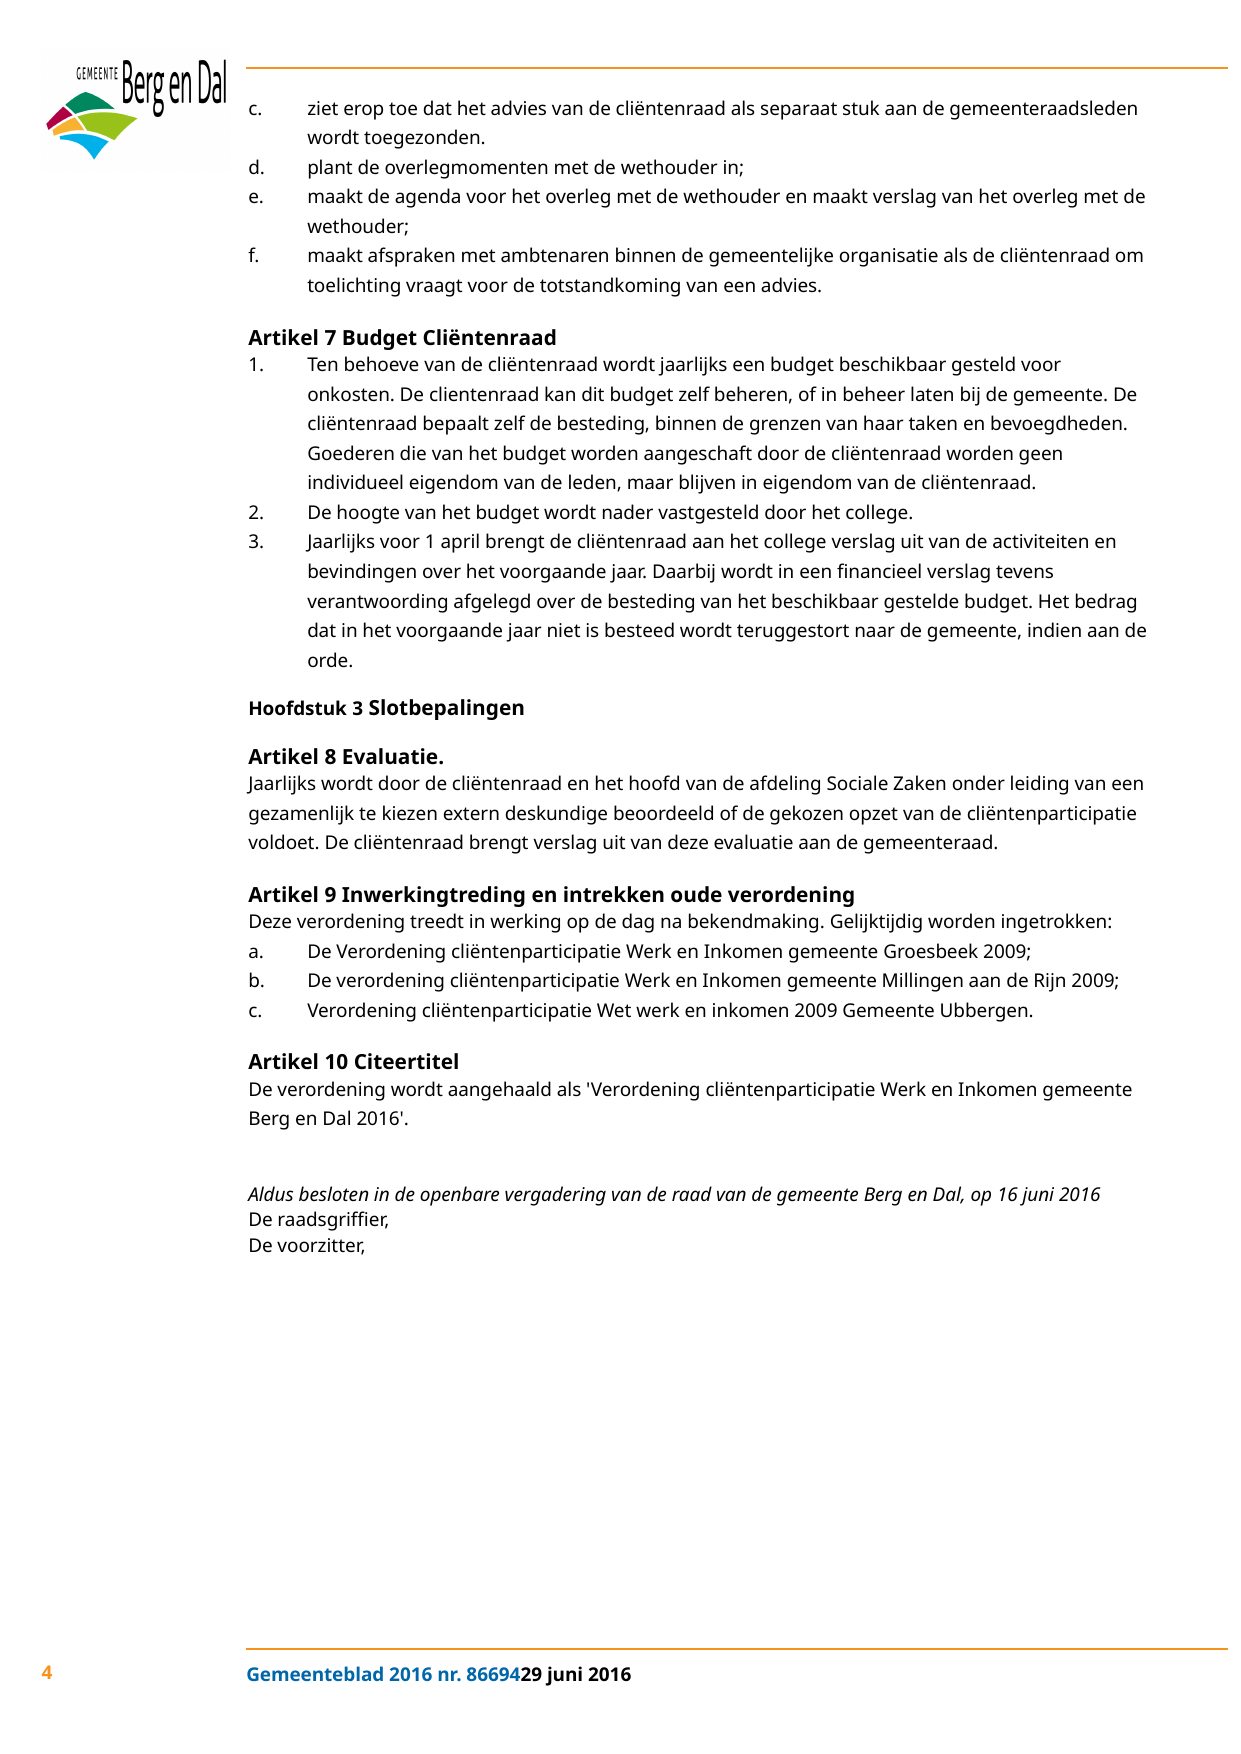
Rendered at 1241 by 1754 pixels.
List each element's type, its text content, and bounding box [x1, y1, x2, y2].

text De verordening wordt aangehaald als 'Verordening cliëntenparticipatie Werk en Inkomen gemeente Berg en Dal 2016'. [248, 1076, 1152, 1131]
text Artikel 7 Budget Cliëntenraad [248, 323, 1152, 351]
text Artikel 9 Inwerkingtreding en intrekken oude verordening [248, 880, 1152, 908]
text Aldus besloten in de openbare vergadering van de raad van de gemeente Berg en Dal, op 16 juni 2016 [248, 1181, 1152, 1206]
list De hoogte van het budget wordt nader vastgesteld door het college. [248, 499, 1152, 525]
text Jaarlijks wordt door de cliëntenraad en het hoofd van de afdeling Sociale Zaken onder leiding van een gezamenlijk te kiezen extern deskundige beoordeeld of de gekozen opzet van de cliëntenparticipatie voldoet. De cliëntenraad brengt verslag uit van deze evaluatie aan de gemeenteraad. [248, 770, 1152, 855]
list ziet erop toe dat het advies van de cliëntenraad als separaat stuk aan de gemeenteraadsleden wordt toegezonden. [248, 95, 1152, 150]
text Artikel 10 Citeertitel [248, 1047, 1152, 1076]
text De voorzitter, [248, 1232, 1152, 1258]
list De Verordening cliëntenparticipatie Werk en Inkomen gemeente Groesbeek 2009; [248, 938, 1152, 964]
text De raadsgriffier, [248, 1206, 1152, 1232]
list Jaarlijks voor 1 april brengt de cliëntenraad aan het college verslag uit van de activiteiten en bevindingen over het voorgaande jaar. Daarbij wordt in een financieel verslag tevens verantwoording afgelegd over de besteding van het beschikbaar gestelde budget. Het bedrag dat in het voorgaande jaar niet is besteed wordt teruggestort naar de gemeente, indien aan de orde. [248, 529, 1152, 673]
list maakt de agenda voor het overleg met de wethouder en maakt verslag van het overleg met de wethouder; [248, 183, 1152, 239]
text Hoofdstuk 3 Slotbepalingen [248, 693, 1152, 721]
list maakt afspraken met ambtenaren binnen de gemeentelijke organisatie als de cliëntenraad om toelichting vraagt voor de totstandkoming van een advies. [248, 243, 1152, 298]
list Verordening cliëntenparticipatie Wet werk en inkomen 2009 Gemeente Ubbergen. [248, 997, 1152, 1023]
list De verordening cliëntenparticipatie Werk en Inkomen gemeente Millingen aan de Rijn 2009; [248, 967, 1152, 993]
text Artikel 8 Evaluatie. [248, 742, 1152, 770]
text Deze verordening treedt in werking op de dag na bekendmaking. Gelijktijdig worden ingetrokken: [248, 908, 1152, 934]
picture [41, 47, 231, 172]
list plant de overlegmomenten met de wethouder in; [248, 154, 1152, 180]
list Ten behoeve van de cliëntenraad wordt jaarlijks een budget beschikbaar gesteld voor onkosten. De clientenraad kan dit budget zelf beheren, of in beheer laten bij de gemeente. De cliëntenraad bepaalt zelf de besteding, binnen de grenzen van haar taken en bevoegdheden. Goederen die van het budget worden aangeschaft door de cliëntenraad worden geen individueel eigendom van de leden, maar blijven in eigendom van de cliëntenraad. [248, 351, 1152, 495]
